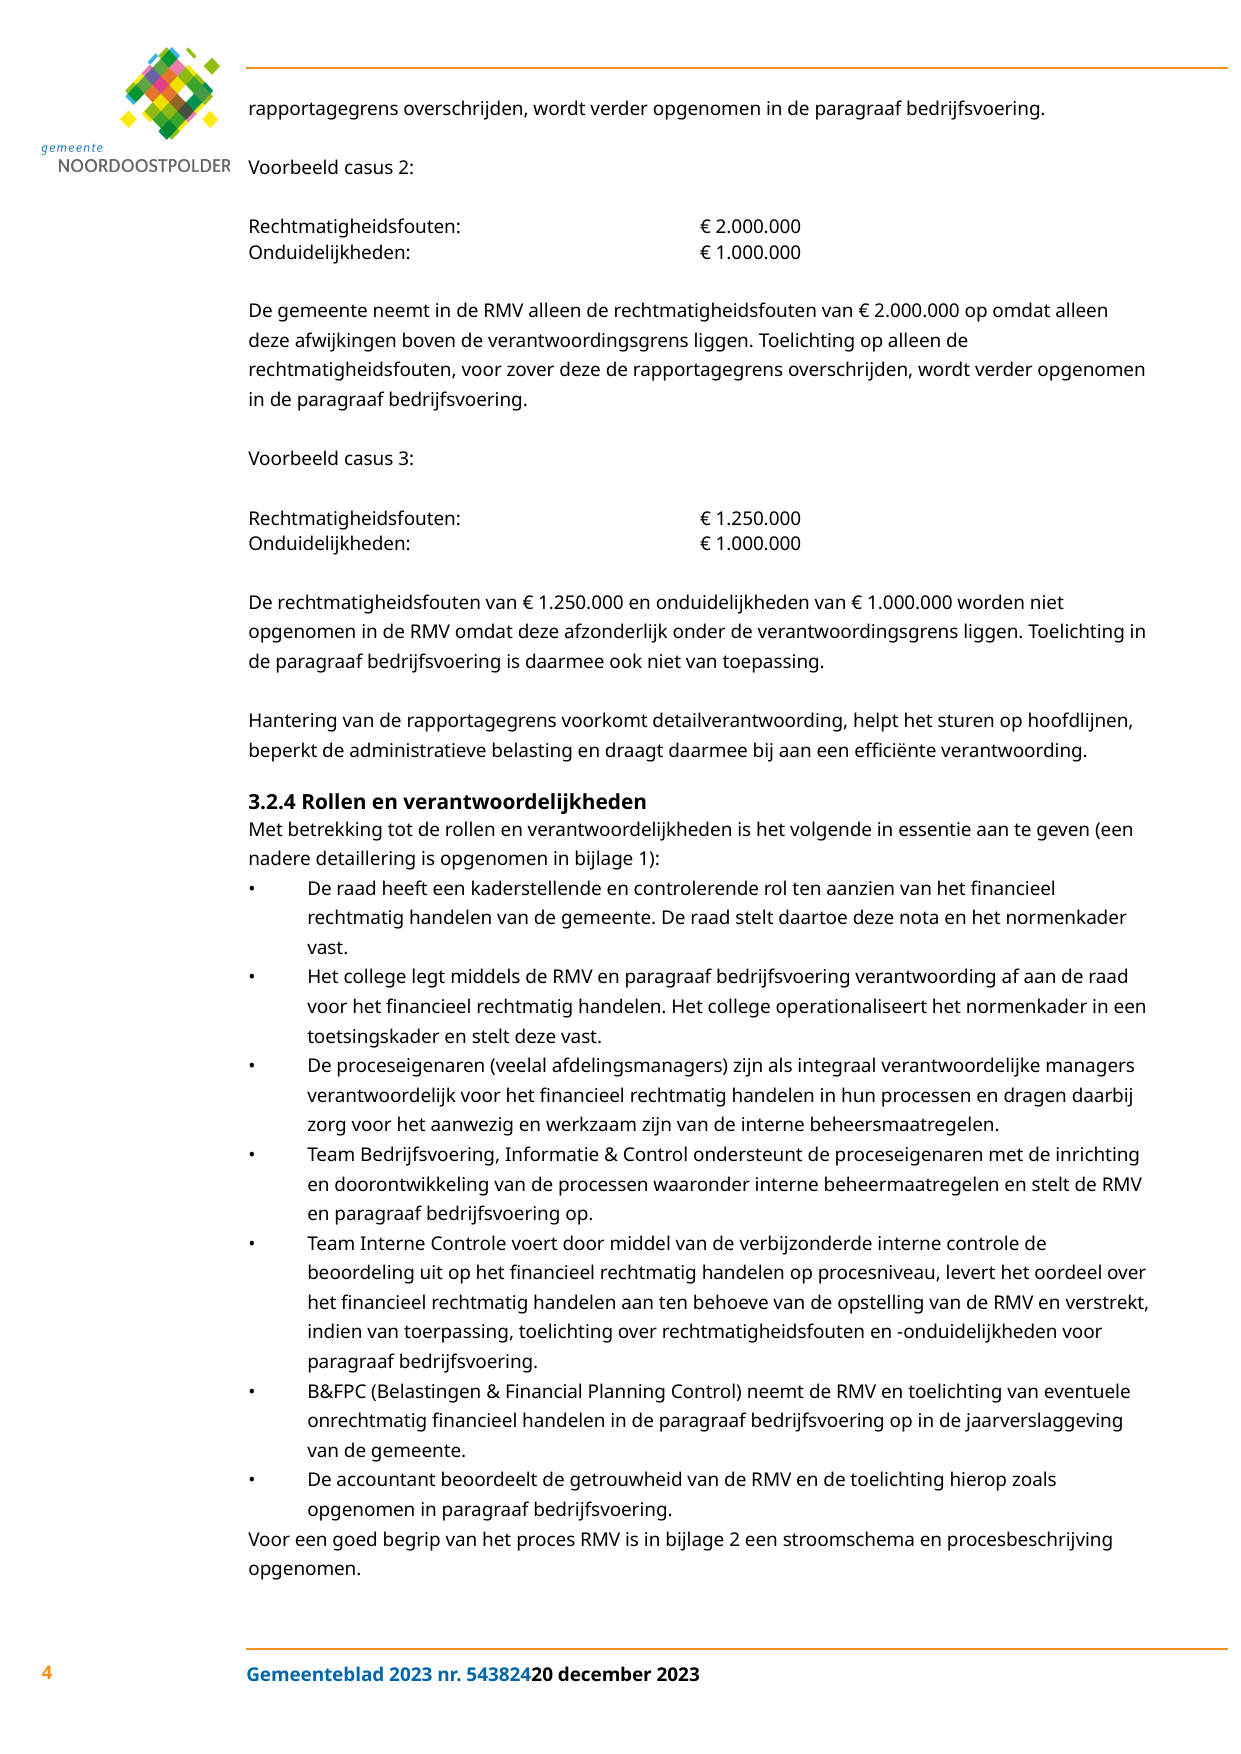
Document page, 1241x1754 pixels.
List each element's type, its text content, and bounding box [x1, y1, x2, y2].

table_cell € 1.000.000 [700, 530, 1152, 556]
text Voorbeeld casus 3: [248, 445, 1152, 471]
table_cell Onduidelijkheden: [248, 239, 700, 265]
text De rechtmatigheidsfouten van € 1.250.000 en onduidelijkheden van € 1.000.000 worden niet opgenomen in de RMV omdat deze afzonderlijk onder de verantwoordingsgrens liggen. Toelichting in de paragraaf bedrijfsvoering is daarmee ook niet van toepassing. [248, 589, 1152, 674]
list Het college legt middels de RMV en paragraaf bedrijfsvoering verantwoording af aan de raad voor het financieel rechtmatig handelen. Het college operationaliseert het normenkader in een toetsingskader en stelt deze vast. [248, 964, 1152, 1048]
table_cell Onduidelijkheden: [248, 530, 700, 556]
list Team Interne Controle voert door middel van de verbijzonderde interne controle de beoordeling uit op het financieel rechtmatig handelen op procesniveau, levert het oordeel over het financieel rechtmatig handelen aan ten behoeve van de opstelling van de RMV en verstrekt, indien van toerpassing, toelichting over rechtmatigheidsfouten en -onduidelijkheden voor paragraaf bedrijfsvoering. [248, 1230, 1152, 1374]
list B&FPC (Belastingen & Financial Planning Control) neemt de RMV en toelichting van eventuele onrechtmatig financieel handelen in de paragraaf bedrijfsvoering op in de jaarverslaggeving van de gemeente. [248, 1378, 1152, 1463]
picture [41, 47, 231, 172]
text De gemeente neemt in de RMV alleen de rechtmatigheidsfouten van € 2.000.000 op omdat alleen deze afwijkingen boven de verantwoordingsgrens liggen. Toelichting op alleen de rechtmatigheidsfouten, voor zover deze de rapportagegrens overschrijden, wordt verder opgenomen in de paragraaf bedrijfsvoering. [248, 297, 1152, 412]
text 3.2.4 Rollen en verantwoordelijkheden [248, 787, 1152, 816]
text Hantering van de rapportagegrens voorkomt detailverantwoording, helpt het sturen op hoofdlijnen, beperkt de administratieve belasting en draagt daarmee bij aan een efficiënte verantwoording. [248, 707, 1152, 763]
text Met betrekking tot de rollen en verantwoordelijkheden is het volgende in essentie aan te geven (een nadere detaillering is opgenomen in bijlage 1): [248, 816, 1152, 871]
list De accountant beoordeelt de getrouwheid van de RMV en de toelichting hierop zoals opgenomen in paragraaf bedrijfsvoering. [248, 1467, 1152, 1522]
table_header Rechtmatigheidsfouten: [248, 505, 700, 530]
text Voor een goed begrip van het proces RMV is in bijlage 2 een stroomschema en procesbeschrijving opgenomen. [248, 1526, 1152, 1581]
table_header Rechtmatigheidsfouten: [248, 213, 700, 239]
list De raad heeft een kaderstellende en controlerende rol ten aanzien van het financieel rechtmatig handelen van de gemeente. De raad stelt daartoe deze nota en het normenkader vast. [248, 875, 1152, 960]
table_header € 2.000.000 [700, 213, 1152, 239]
text Voorbeeld casus 2: [248, 154, 1152, 180]
list Team Bedrijfsvoering, Informatie & Control ondersteunt de proceseigenaren met de inrichting en doorontwikkeling van de processen waaronder interne beheermaatregelen en stelt de RMV en paragraaf bedrijfsvoering op. [248, 1141, 1152, 1226]
text rapportagegrens overschrijden, wordt verder opgenomen in de paragraaf bedrijfsvoering. [248, 95, 1152, 121]
list De proceseigenaren (veelal afdelingsmanagers) zijn als integraal verantwoordelijke managers verantwoordelijk voor het financieel rechtmatig handelen in hun processen en dragen daarbij zorg voor het aanwezig en werkzaam zijn van de interne beheersmaatregelen. [248, 1052, 1152, 1137]
table_header € 1.250.000 [700, 505, 1152, 530]
table_cell € 1.000.000 [700, 239, 1152, 265]
